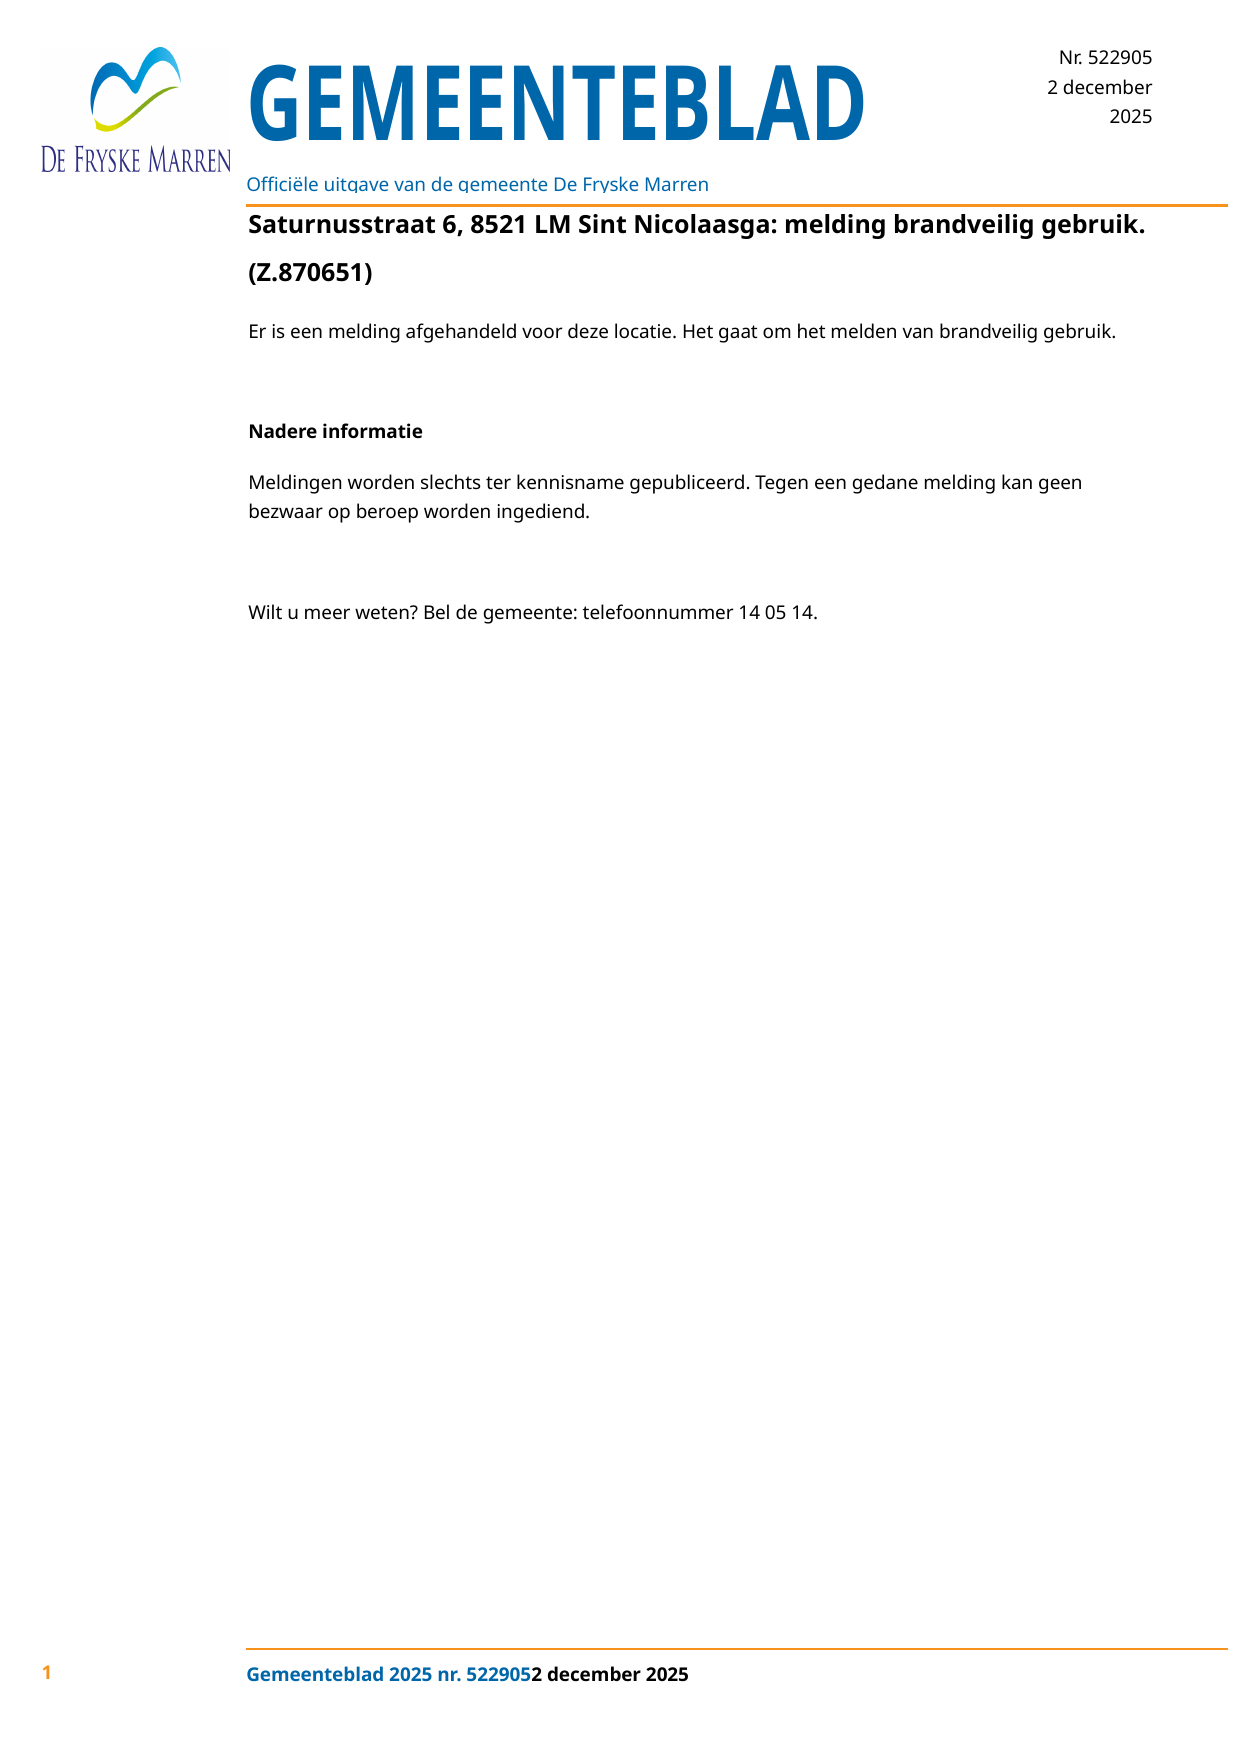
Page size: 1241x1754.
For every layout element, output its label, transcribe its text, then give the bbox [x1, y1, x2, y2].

text Saturnusstraat 6, 8521 LM Sint Nicolaasga: melding brandveilig gebruik. (Z.870651) [248, 207, 1152, 288]
picture [41, 47, 231, 172]
text Meldingen worden slechts ter kennisname gepubliceerd. Tegen een gedane melding kan geen bezwaar op beroep worden ingediend. [248, 469, 1152, 524]
text Nadere informatie [248, 419, 1152, 444]
text Er is een melding afgehandeld voor deze locatie. Het gaat om het melden van brandveilig gebruik. [248, 318, 1152, 344]
text Wilt u meer weten? Bel de gemeente: telefoonnummer 14 05 14. [248, 599, 1152, 625]
